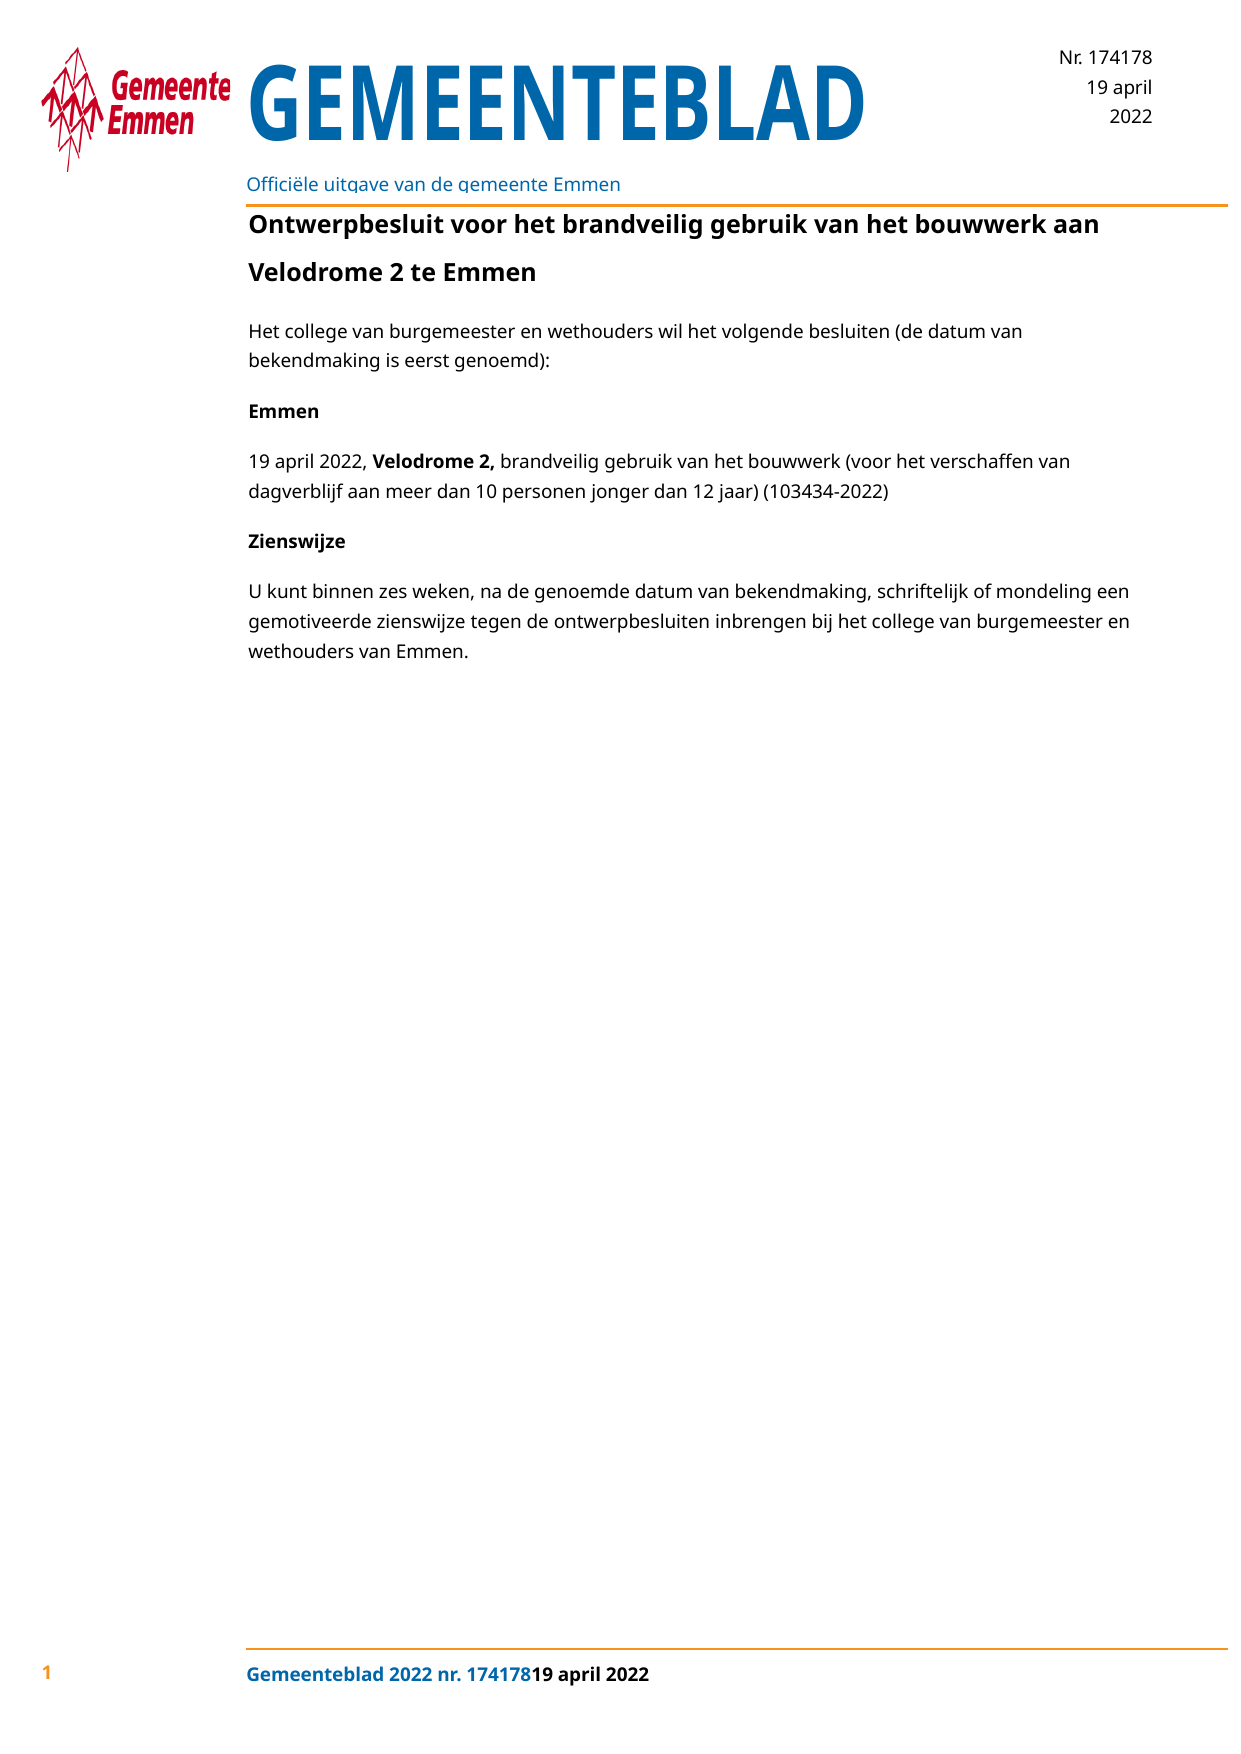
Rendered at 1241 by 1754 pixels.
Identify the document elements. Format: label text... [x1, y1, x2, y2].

text Emmen [248, 398, 1152, 424]
text Ontwerpbesluit voor het brandveilig gebruik van het bouwwerk aan Velodrome 2 te Emmen [248, 207, 1152, 288]
picture [41, 47, 231, 172]
text U kunt binnen zes weken, na de genoemde datum van bekendmaking, schrifte­lijk of mondeling een gemo­ti­veerde zienswijze tegen de ontwerpbesluiten inbrengen bij het college van burge­meester en wethouders van Emmen. [248, 579, 1152, 664]
text 19 april 2022, Velodrome 2, brandveilig gebruik van het bouwwerk (voor het verschaffen van dagverblijf aan meer dan 10 personen jonger dan 12 jaar) (103434-2022) [248, 448, 1152, 504]
text Zienswijze [248, 528, 1152, 554]
text Het college van burgemeester en wethouders wil het volgende besluiten (de datum van bekendmaking is eerst genoemd): [248, 318, 1152, 373]
